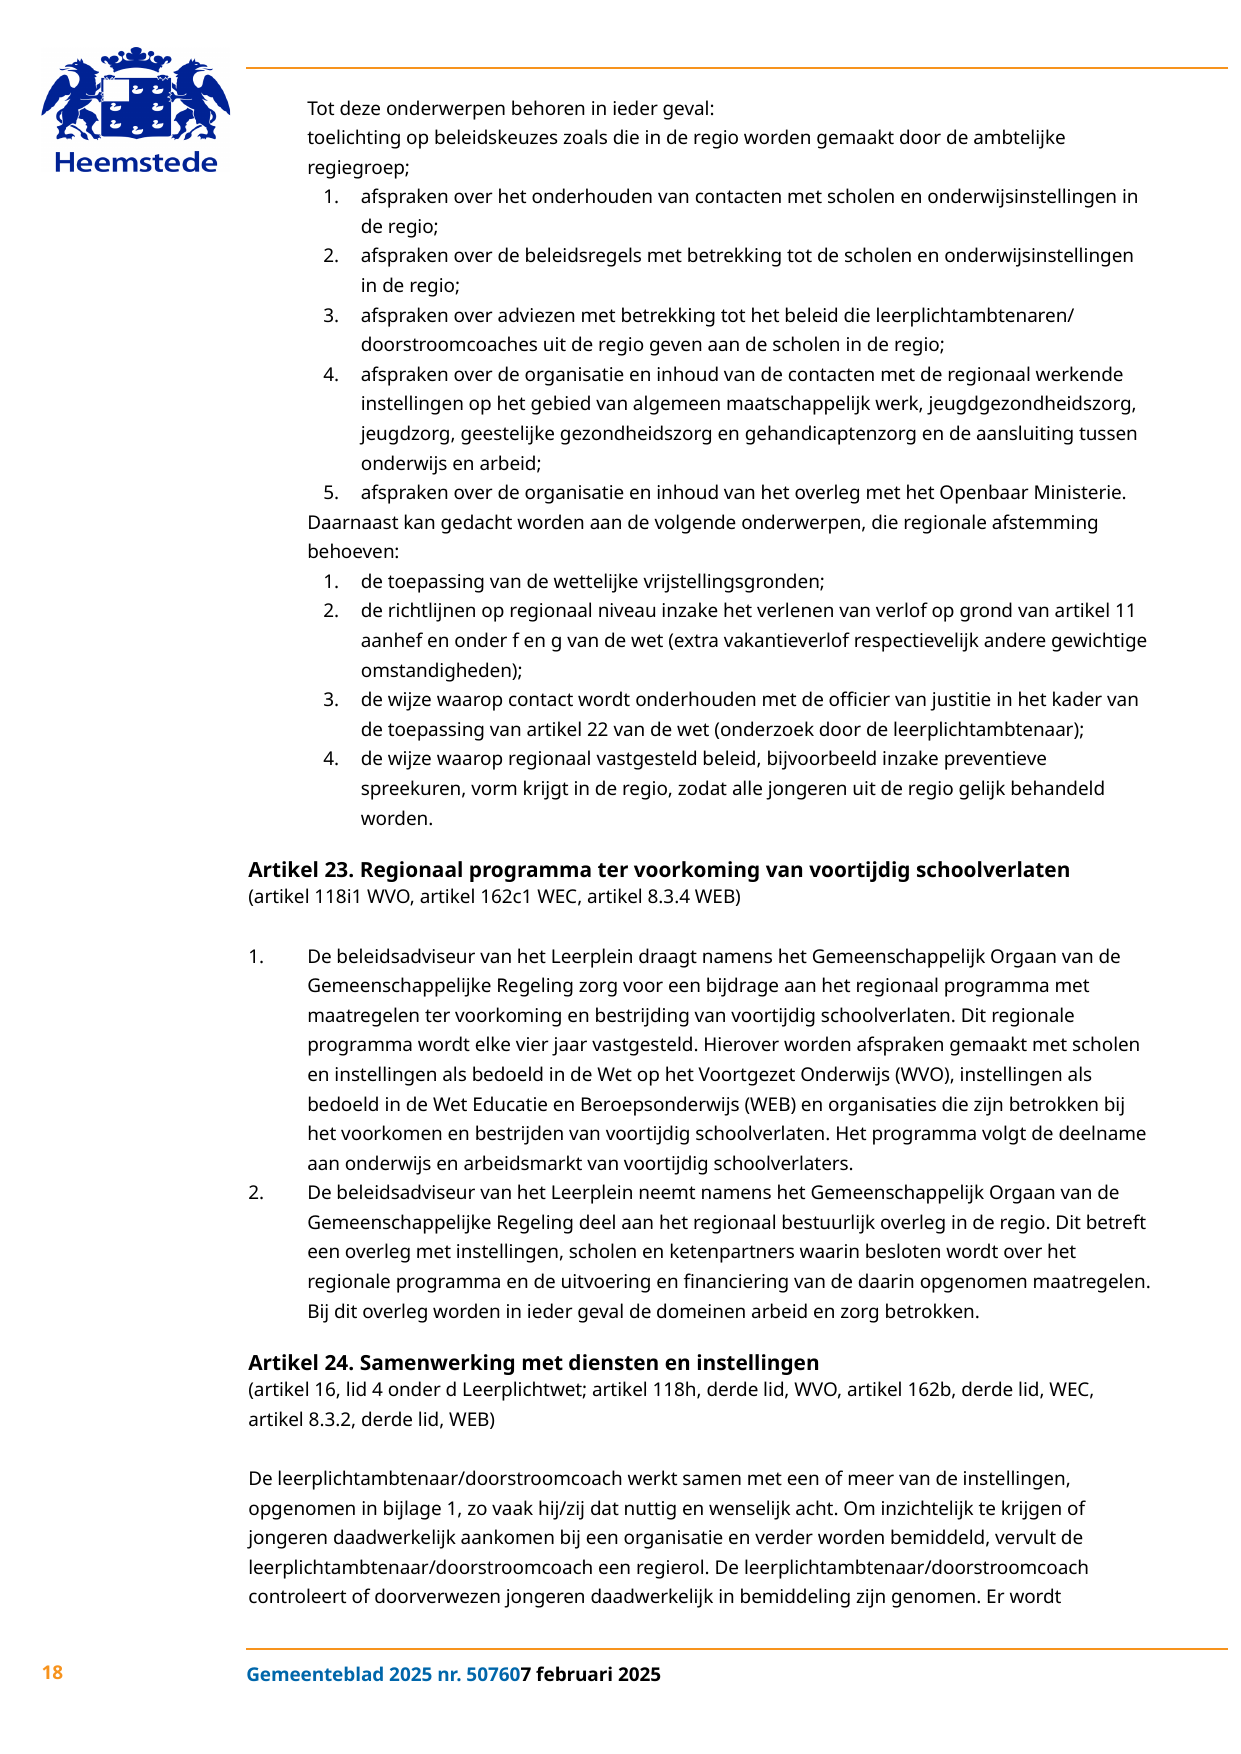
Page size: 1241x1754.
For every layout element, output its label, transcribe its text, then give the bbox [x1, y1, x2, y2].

list afspraken over de organisatie en inhoud van de contacten met de regionaal werkende instellingen op het gebied van algemeen maatschappelijk werk, jeugdgezondheidszorg, jeugdzorg, geestelijke gezondheidszorg en gehandicaptenzorg en de aansluiting tussen onderwijs en arbeid; [323, 361, 1152, 476]
list afspraken over het onderhouden van contacten met scholen en onderwijsinstellingen in de regio; [323, 183, 1152, 239]
list de wijze waarop regionaal vastgesteld beleid, bijvoorbeeld inzake preventieve spreekuren, vorm krijgt in de regio, zodat alle jongeren uit de regio gelijk behandeld worden. [323, 746, 1152, 831]
text De leerplichtambtenaar/doorstroomcoach werkt samen met een of meer van de instellingen, opgenomen in bijlage 1, zo vaak hij/zij dat nuttig en wenselijk acht. Om inzichtelijk te krijgen of jongeren daadwerkelijk aankomen bij een organisatie en verder worden bemiddeld, vervult de leerplichtambtenaar/doorstroomcoach een regierol. De leerplichtambtenaar/doorstroomcoach controleert of doorverwezen jongeren daadwerkelijk in bemiddeling zijn genomen. Er wordt [248, 1465, 1152, 1609]
list De beleidsadviseur van het Leerplein neemt namens het Gemeenschappelijk Orgaan van de Gemeenschappelijke Regeling deel aan het regionaal bestuurlijk overleg in de regio. Dit betreft een overleg met instellingen, scholen en ketenpartners waarin besloten wordt over het regionale programma en de uitvoering en financiering van de daarin opgenomen maatregelen. Bij dit overleg worden in ieder geval de domeinen arbeid en zorg betrokken. [248, 1179, 1152, 1323]
list afspraken over de organisatie en inhoud van het overleg met het Openbaar Ministerie. [323, 479, 1152, 505]
list afspraken over adviezen met betrekking tot het beleid die leerplichtambtenaren/ doorstroomcoaches uit de regio geven aan de scholen in de regio; [323, 302, 1152, 357]
list de toepassing van de wettelijke vrijstellingsgronden; [323, 568, 1152, 594]
list De beleidsadviseur van het Leerplein draagt namens het Gemeenschappelijk Orgaan van de Gemeenschappelijke Regeling zorg voor een bijdrage aan het regionaal programma met maatregelen ter voorkoming en bestrijding van voortijdig schoolverlaten. Dit regionale programma wordt elke vier jaar vastgesteld. Hierover worden afspraken gemaakt met scholen en instellingen als bedoeld in de Wet op het Voortgezet Onderwijs (WVO), instellingen als bedoeld in de Wet Educatie en Beroepsonderwijs (WEB) en organisaties die zijn betrokken bij het voorkomen en bestrijden van voortijdig schoolverlaten. Het programma volgt de deelname aan onderwijs en arbeidsmarkt van voortijdig schoolverlaters. [248, 943, 1152, 1176]
list de wijze waarop contact wordt onderhouden met de officier van justitie in het kader van de toepassing van artikel 22 van de wet (onderzoek door de leerplichtambtenaar); [323, 686, 1152, 742]
list de richtlijnen op regionaal niveau inzake het verlenen van verlof op grond van artikel 11 aanhef en onder f en g van de wet (extra vakantieverlof respectievelijk andere gewichtige omstandigheden); [323, 598, 1152, 683]
list Tot deze onderwerpen behoren in ieder geval: [248, 95, 1152, 121]
list afspraken over de beleidsregels met betrekking tot de scholen en onderwijsinstellingen in de regio; [323, 243, 1152, 298]
text Artikel 24. Samenwerking met diensten en instellingen [248, 1348, 1152, 1377]
list Daarnaast kan gedacht worden aan de volgende onderwerpen, die regionale afstemming behoeven: [248, 509, 1152, 564]
list toelichting op beleidskeuzes zoals die in de regio worden gemaakt door de ambtelijke regiegroep; [248, 124, 1152, 180]
text (artikel 118i1 WVO, artikel 162c1 WEC, artikel 8.3.4 WEB) [248, 884, 1152, 909]
text (artikel 16, lid 4 onder d Leerplichtwet; artikel 118h, derde lid, WVO, artikel 162b, derde lid, WEC, artikel 8.3.2, derde lid, WEB) [248, 1377, 1152, 1432]
text Artikel 23. Regionaal programma ter voorkoming van voortijdig schoolverlaten [248, 855, 1152, 884]
picture [41, 47, 231, 172]
